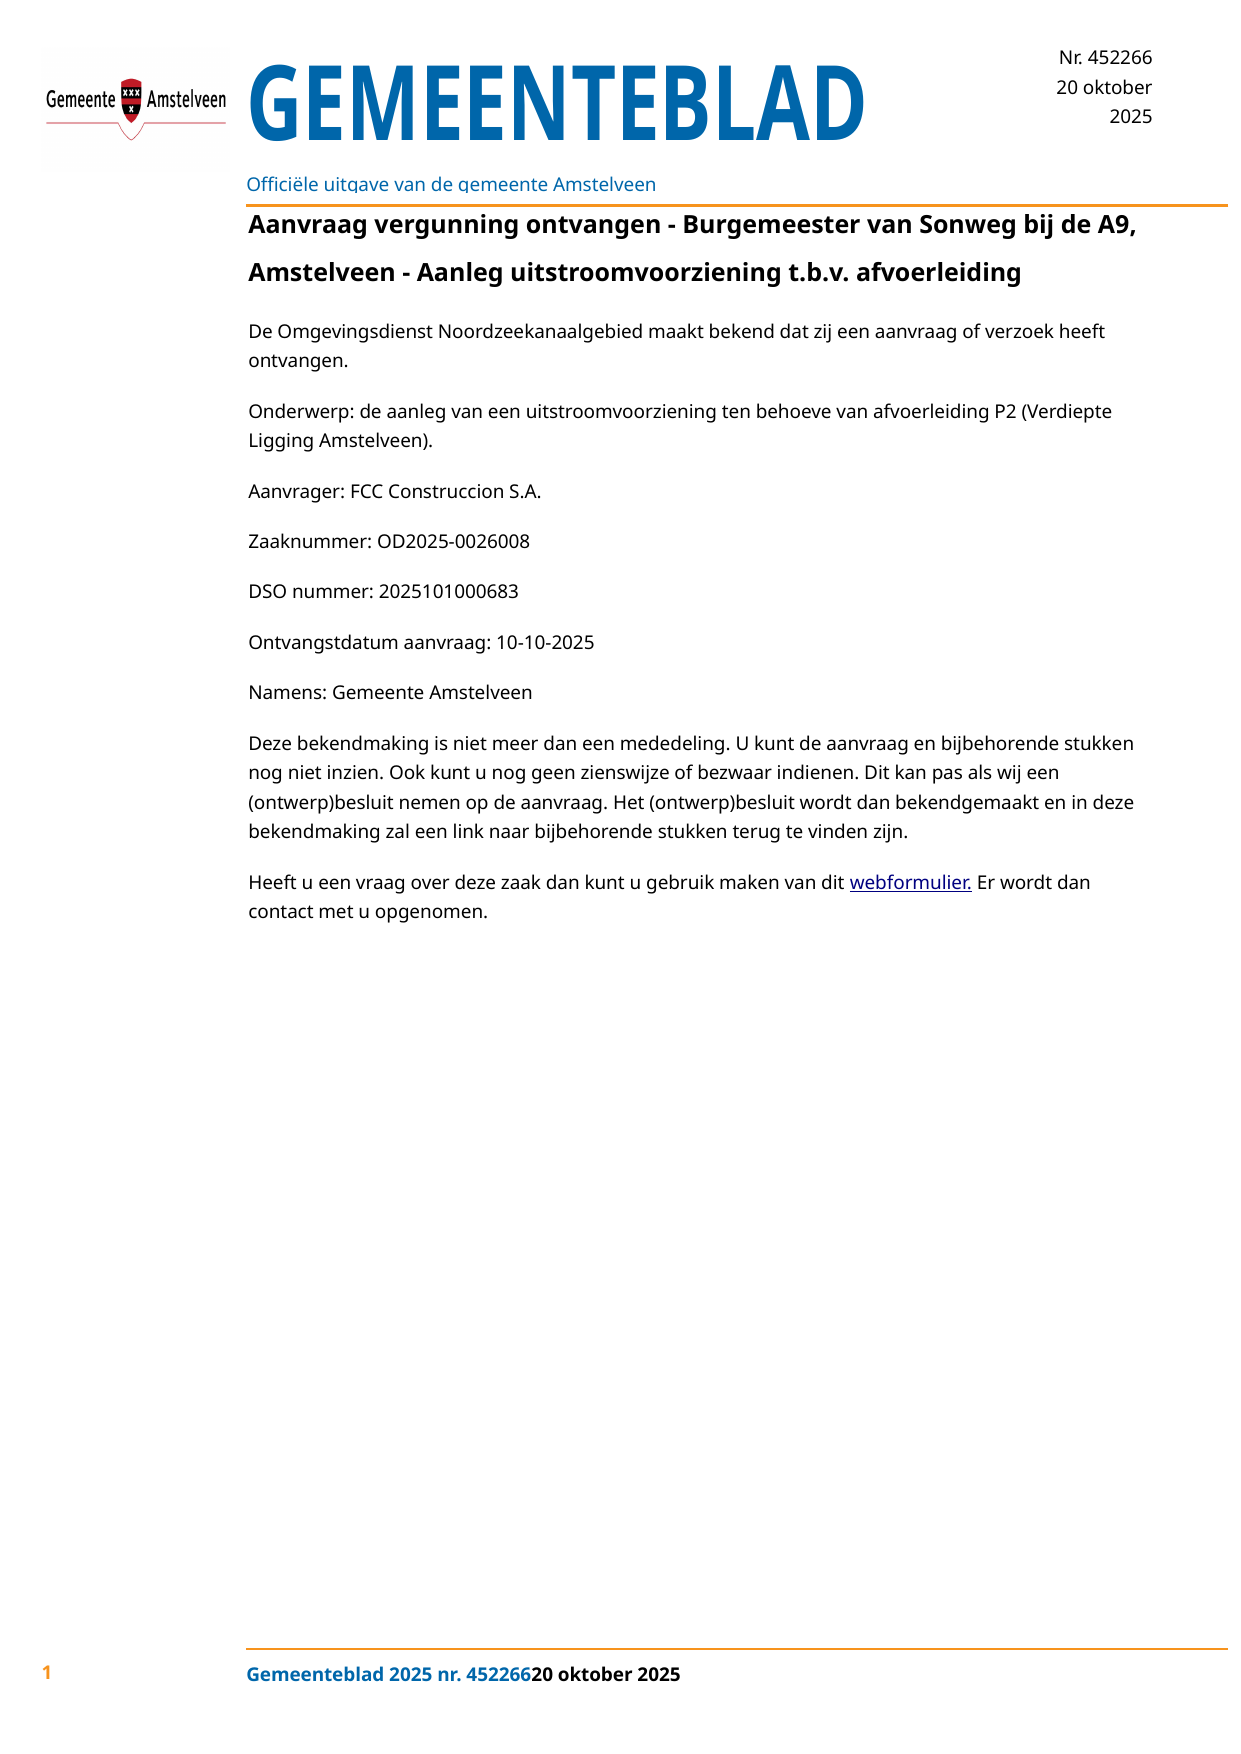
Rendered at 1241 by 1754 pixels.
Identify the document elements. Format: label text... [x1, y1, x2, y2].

text Heeft u een vraag over deze zaak dan kunt u gebruik maken van dit webformulier. Er wordt dan contact met u opgenomen. [248, 869, 1152, 924]
text Aanvraag vergunning ontvangen - Burgemeester van Sonweg bij de A9, Amstelveen - Aanleg uitstroomvoorziening t.b.v. afvoerleiding [248, 207, 1152, 288]
text Aanvrager: FCC Construccion S.A. [248, 478, 1152, 504]
picture [41, 47, 231, 172]
text Deze bekendmaking is niet meer dan een mededeling. U kunt de aanvraag en bijbehorende stukken nog niet inzien. Ook kunt u nog geen zienswijze of bezwaar indienen. Dit kan pas als wij een (ontwerp)besluit nemen op de aanvraag. Het (ontwerp)besluit wordt dan bekendgemaakt en in deze bekendmaking zal een link naar bijbehorende stukken terug te vinden zijn. [248, 730, 1152, 844]
text Namens: Gemeente Amstelveen [248, 679, 1152, 705]
text De Omgevingsdienst Noordzeekanaalgebied maakt bekend dat zij een aanvraag of verzoek heeft ontvangen. [248, 318, 1152, 373]
text DSO nummer: 2025101000683 [248, 579, 1152, 604]
text Onderwerp: de aanleg van een uitstroomvoorziening ten behoeve van afvoerleiding P2 (Verdiepte Ligging Amstelveen). [248, 398, 1152, 453]
text Zaaknummer: OD2025-0026008 [248, 528, 1152, 554]
text Ontvangstdatum aanvraag: 10-10-2025 [248, 629, 1152, 655]
